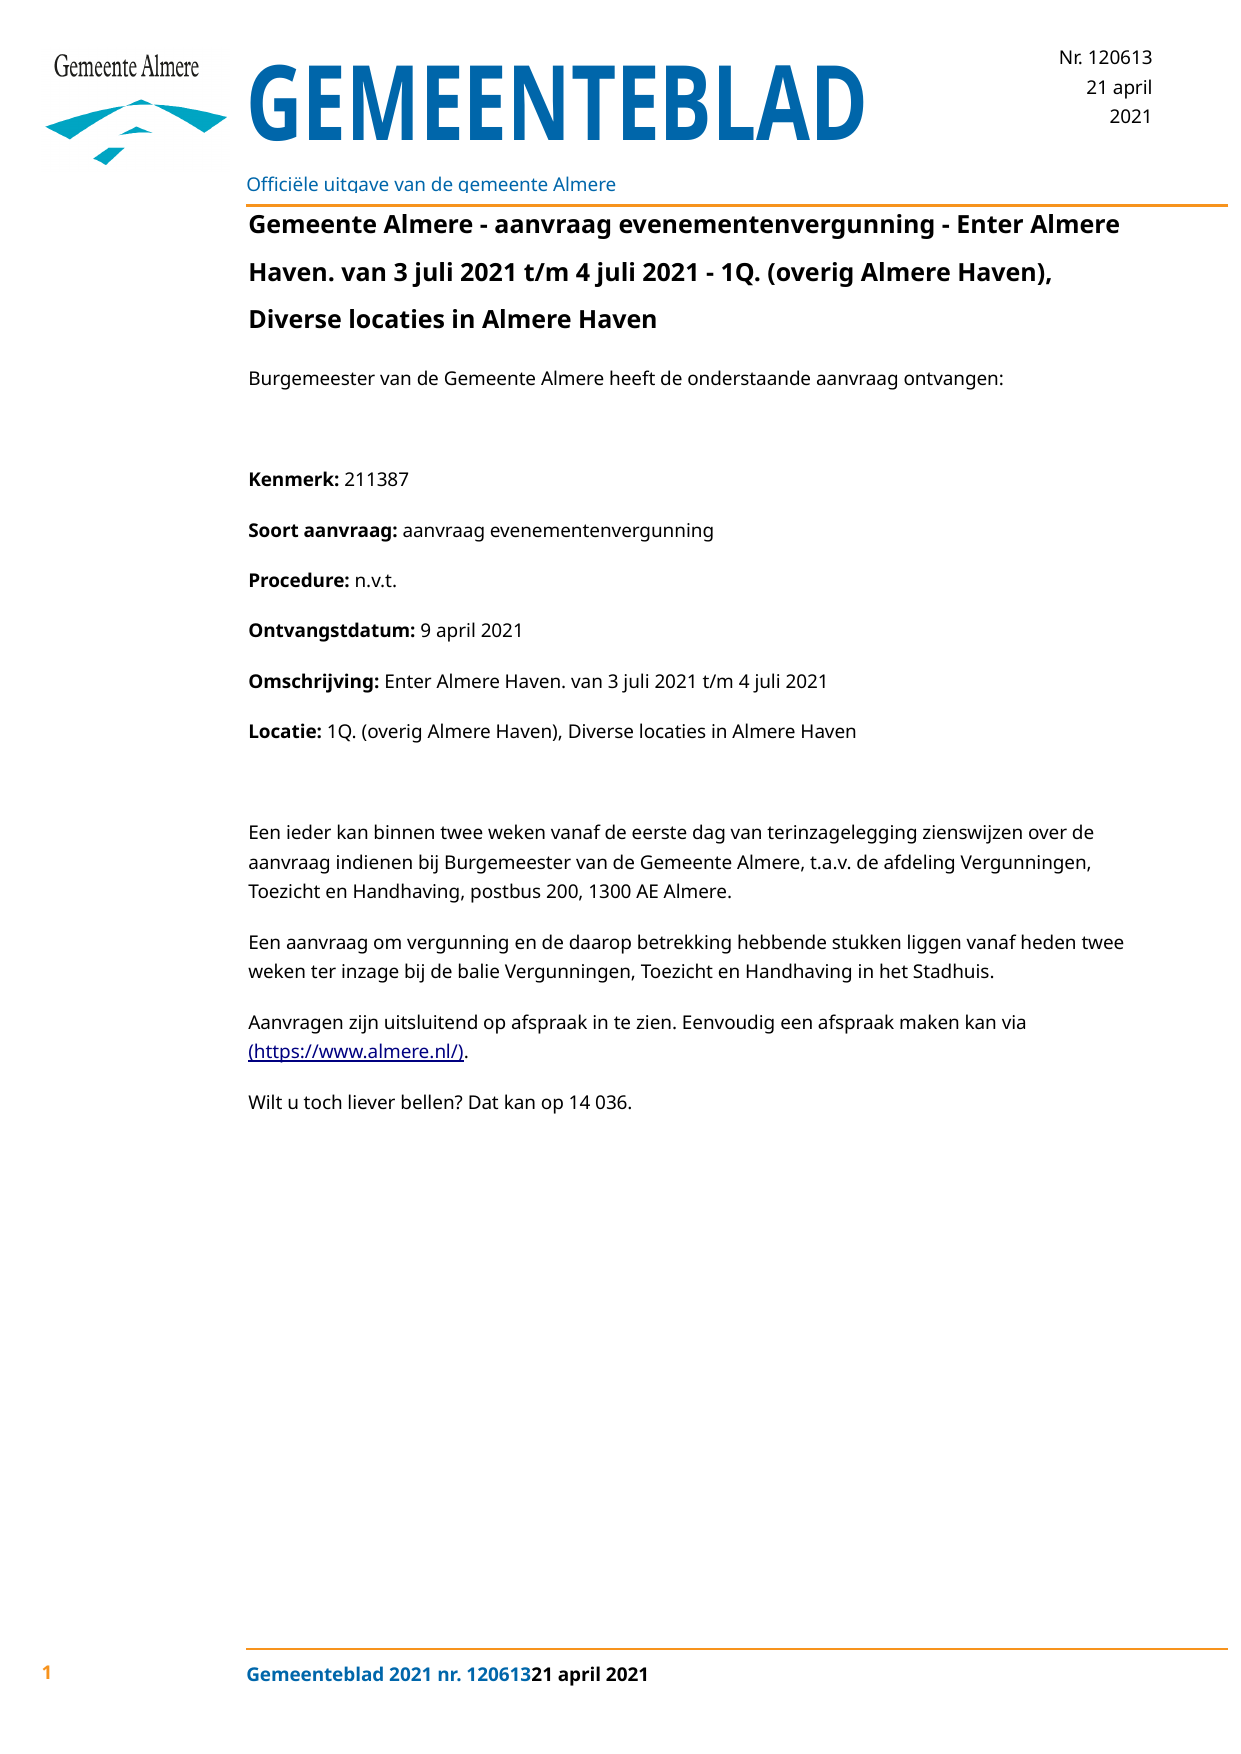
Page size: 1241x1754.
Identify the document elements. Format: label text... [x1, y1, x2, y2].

picture [41, 47, 231, 172]
text Ontvangstdatum: 9 april 2021 [248, 618, 1152, 643]
text Gemeente Almere - aanvraag evenementenvergunning - Enter Almere Haven. van 3 juli 2021 t/m 4 juli 2021 - 1Q. (overig Almere Haven), Diverse locaties in Almere Haven [248, 207, 1152, 336]
text Aanvragen zijn uitsluitend op afspraak in te zien. Eenvoudig een afspraak maken kan via (https://www.almere.nl/). [248, 1009, 1152, 1064]
text Kenmerk: 211387 [248, 466, 1152, 492]
text Locatie: 1Q. (overig Almere Haven), Diverse locaties in Almere Haven [248, 718, 1152, 744]
text Soort aanvraag: aanvraag evenementenvergunning [248, 517, 1152, 542]
text Burgemeester van de Gemeente Almere heeft de onderstaande aanvraag ontvangen: [248, 366, 1152, 391]
text Omschrijving: Enter Almere Haven. van 3 juli 2021 t/m 4 juli 2021 [248, 668, 1152, 694]
text Wilt u toch liever bellen? Dat kan op 14 036. [248, 1089, 1152, 1114]
text Een ieder kan binnen twee weken vanaf de eerste dag van terinzagelegging zienswijzen over de aanvraag indienen bij Burgemeester van de Gemeente Almere, t.a.v. de afdeling Vergunningen, Toezicht en Handhaving, postbus 200, 1300 AE Almere. [248, 819, 1152, 904]
text Een aanvraag om vergunning en de daarop betrekking hebbende stukken liggen vanaf heden twee weken ter inzage bij de balie Vergunningen, Toezicht en Handhaving in het Stadhuis. [248, 929, 1152, 984]
text Procedure: n.v.t. [248, 567, 1152, 593]
